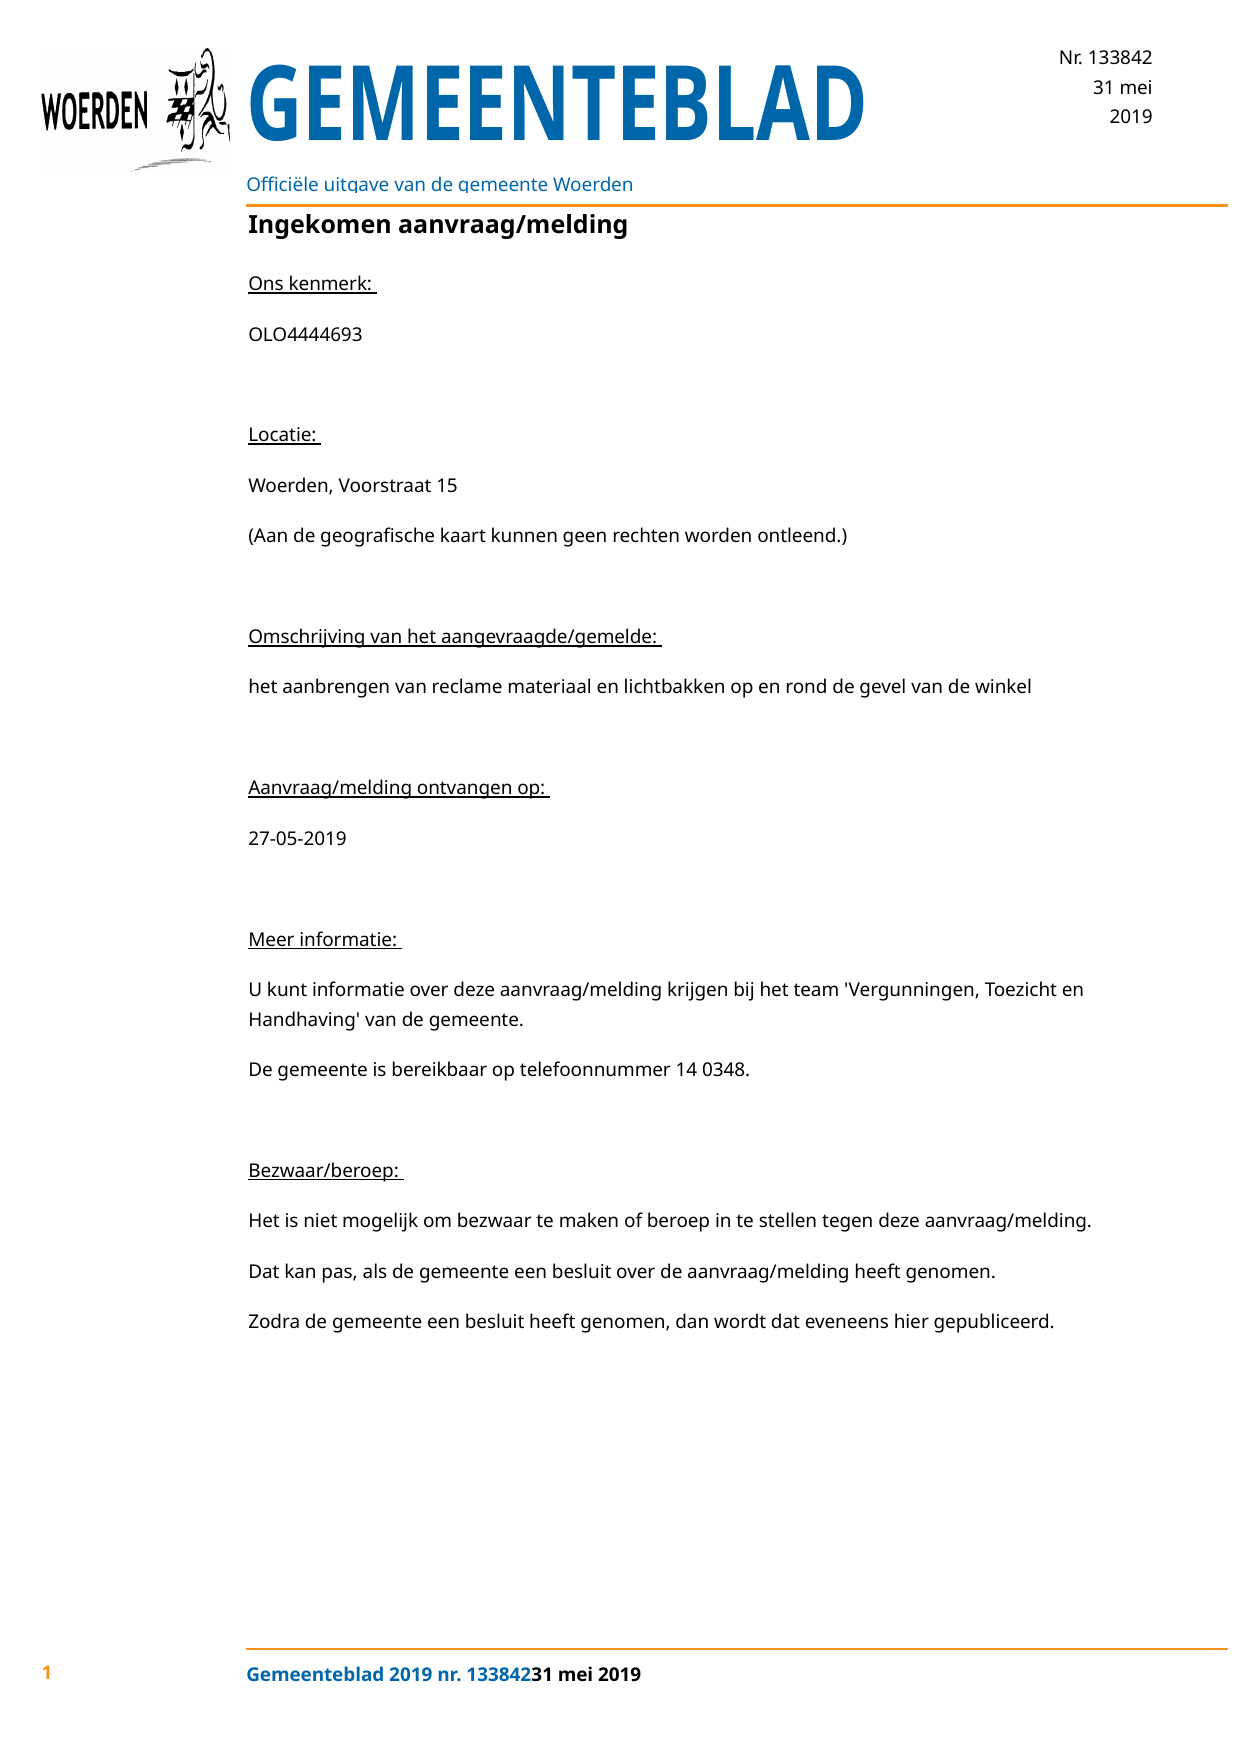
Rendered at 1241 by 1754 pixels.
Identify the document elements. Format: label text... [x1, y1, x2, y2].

text Meer informatie: [248, 926, 1152, 951]
text (Aan de geografische kaart kunnen geen rechten worden ontleend.) [248, 522, 1152, 548]
text Locatie: [248, 422, 1152, 447]
picture [41, 47, 231, 172]
text Dat kan pas, als de gemeente een besluit over de aanvraag/melding heeft genomen. [248, 1258, 1152, 1283]
text De gemeente is bereikbaar op telefoonnummer 14 0348. [248, 1056, 1152, 1082]
text 27-05-2019 [248, 825, 1152, 851]
text het aanbrengen van reclame materiaal en lichtbakken op en rond de gevel van de winkel [248, 674, 1152, 699]
text OLO4444693 [248, 321, 1152, 346]
text Het is niet mogelijk om bezwaar te maken of beroep in te stellen tegen deze aanvraag/melding. [248, 1207, 1152, 1233]
text Zodra de gemeente een besluit heeft genomen, dan wordt dat eveneens hier gepubliceerd. [248, 1308, 1152, 1334]
text Aanvraag/melding ontvangen op: [248, 774, 1152, 800]
text U kunt informatie over deze aanvraag/melding krijgen bij het team 'Vergunningen, Toezicht en Handhaving' van de gemeente. [248, 976, 1152, 1031]
text Ingekomen aanvraag/melding [248, 207, 1152, 241]
text Ons kenmerk: [248, 270, 1152, 296]
text Bezwaar/beroep: [248, 1157, 1152, 1183]
text Woerden, Voorstraat 15 [248, 472, 1152, 498]
text Omschrijving van het aangevraagde/gemelde: [248, 623, 1152, 649]
